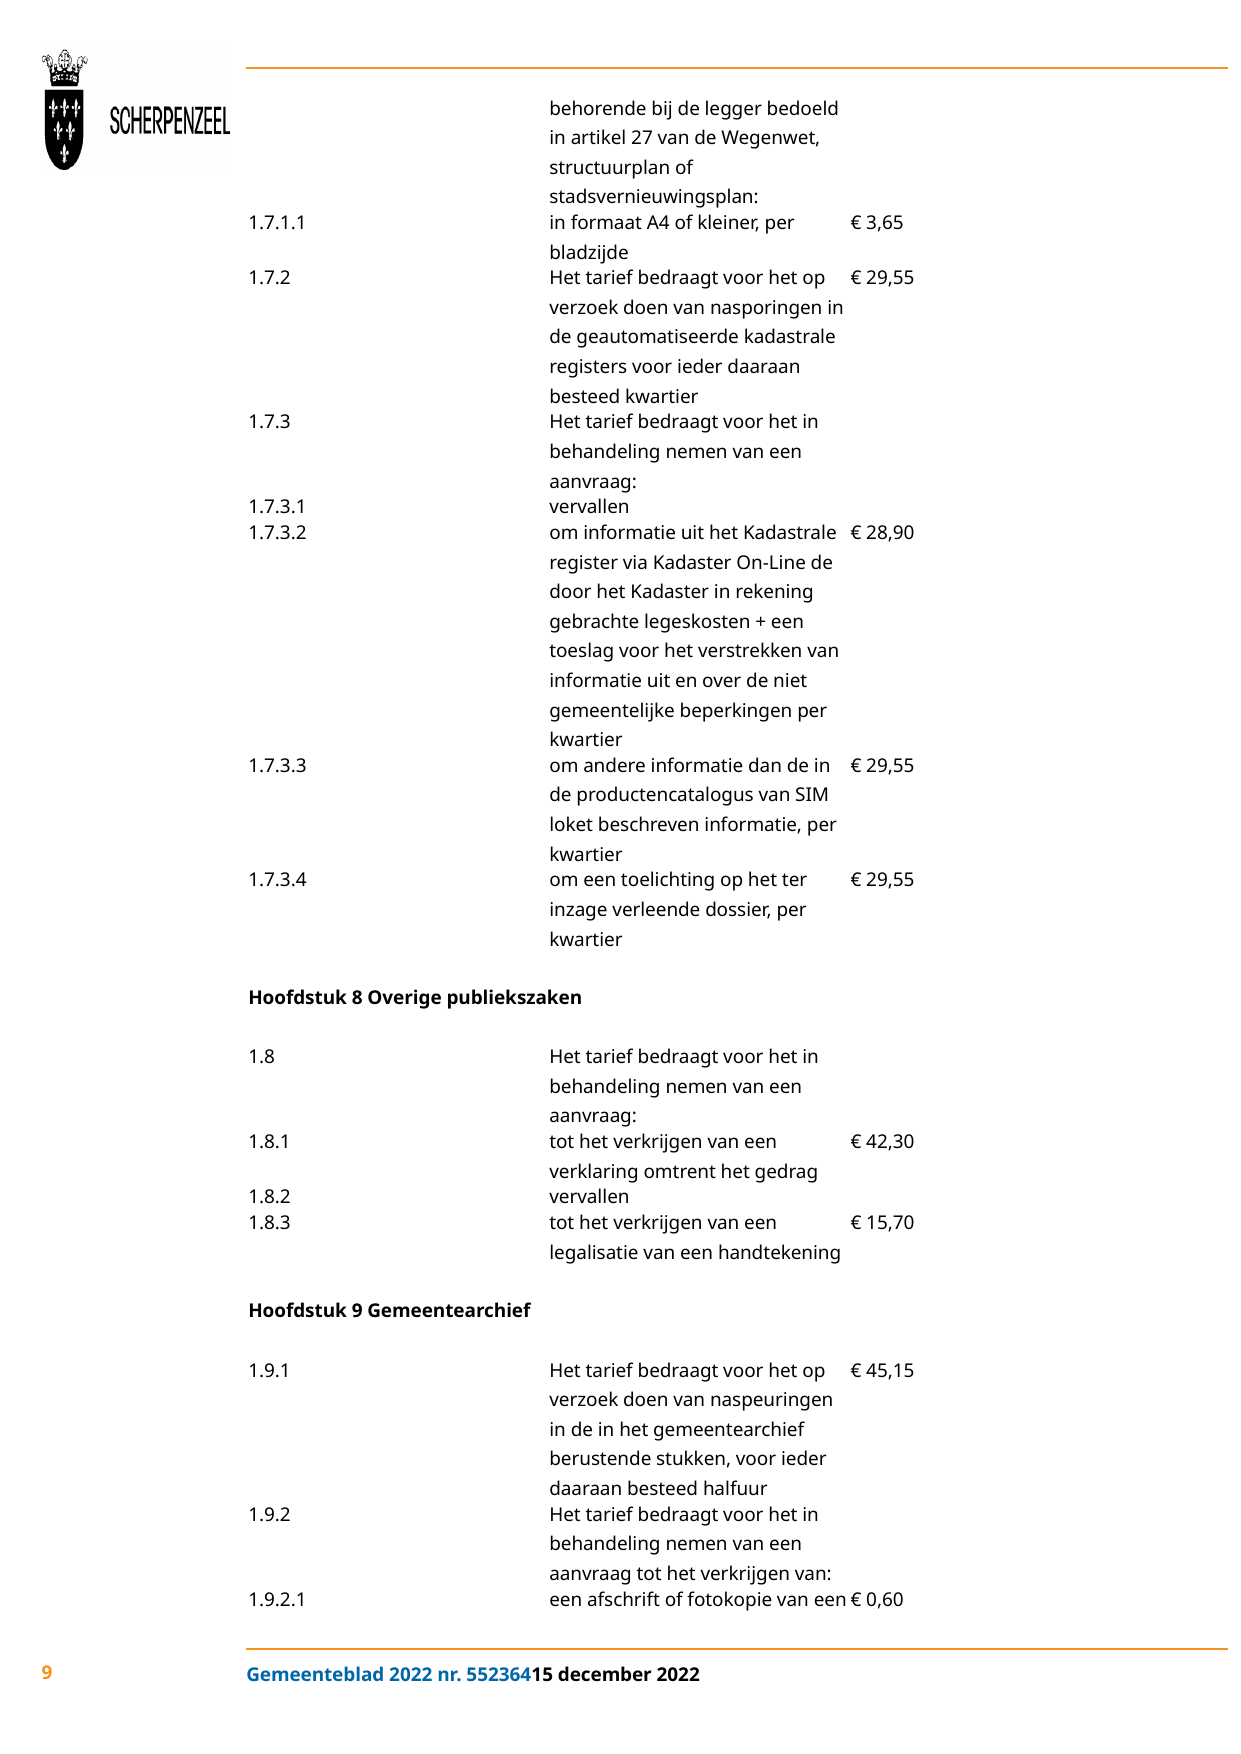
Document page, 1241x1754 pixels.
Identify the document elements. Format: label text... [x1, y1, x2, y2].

table_cell 1.7.2 [248, 265, 549, 409]
text Hoofdstuk 8 Overige publiekszaken [248, 984, 1152, 1010]
table_cell vervallen [549, 1184, 850, 1209]
text Hoofdstuk 9 Gemeentearchief [248, 1298, 1152, 1323]
table_cell in formaat A4 of kleiner, per bladzijde [549, 209, 850, 264]
table_header € 45,15 [850, 1357, 1152, 1501]
table_cell 1.9.2 [248, 1501, 549, 1586]
table_cell 1.8.1 [248, 1129, 549, 1184]
table_cell 1.7.3.4 [248, 867, 549, 951]
table_cell Het tarief bedraagt voor het op verzoek doen van nasporingen in de geautomatiseerde kadastrale registers voor ieder daaraan besteed kwartier [549, 265, 850, 409]
table_header [850, 1044, 1152, 1128]
table_header [850, 95, 1152, 209]
table_cell € 0,60 [850, 1586, 1152, 1612]
table_header [248, 95, 549, 209]
table_cell vervallen [549, 494, 850, 519]
table_cell [850, 1184, 1152, 1209]
table_header behorende bij de legger bedoeld in artikel 27 van de Wegenwet, structuurplan of stadsvernieuwingsplan: [549, 95, 850, 209]
table_cell € 3,65 [850, 209, 1152, 264]
table_header Het tarief bedraagt voor het op verzoek doen van naspeuringen in de in het gemeentearchief berustende stukken, voor ieder daaraan besteed halfuur [549, 1357, 850, 1501]
table_cell € 29,55 [850, 752, 1152, 867]
table_cell Het tarief bedraagt voor het in behandeling nemen van een aanvraag tot het verkrijgen van: [549, 1501, 850, 1586]
table_cell € 29,55 [850, 867, 1152, 951]
picture [41, 47, 231, 172]
table_cell € 15,70 [850, 1210, 1152, 1265]
table_cell een afschrift of fotokopie van een [549, 1586, 850, 1612]
table_cell € 42,30 [850, 1129, 1152, 1184]
table_cell om informatie uit het Kadastrale register via Kadaster On-Line de door het Kadaster in rekening gebrachte legeskosten + een toeslag voor het verstrekken van informatie uit en over de niet gemeentelijke beperkingen per kwartier [549, 519, 850, 752]
table_cell [850, 494, 1152, 519]
table_cell [850, 409, 1152, 493]
table_cell € 28,90 [850, 519, 1152, 752]
table_cell 1.7.3.2 [248, 519, 549, 752]
table_cell 1.8.3 [248, 1210, 549, 1265]
table_header 1.8 [248, 1044, 549, 1128]
table_cell 1.8.2 [248, 1184, 549, 1209]
table_cell Het tarief bedraagt voor het in behandeling nemen van een aanvraag: [549, 409, 850, 493]
table_header 1.9.1 [248, 1357, 549, 1501]
table_cell [850, 1501, 1152, 1586]
table_cell tot het verkrijgen van een legalisatie van een handtekening [549, 1210, 850, 1265]
table_cell 1.9.2.1 [248, 1586, 549, 1612]
table_header Het tarief bedraagt voor het in behandeling nemen van een aanvraag: [549, 1044, 850, 1128]
table_cell om andere informatie dan de in de productencatalogus van SIM loket beschreven informatie, per kwartier [549, 752, 850, 867]
table_cell 1.7.3 [248, 409, 549, 493]
table_cell € 29,55 [850, 265, 1152, 409]
table_cell 1.7.3.3 [248, 752, 549, 867]
table_cell tot het verkrijgen van een verklaring omtrent het gedrag [549, 1129, 850, 1184]
table_cell 1.7.3.1 [248, 494, 549, 519]
table_cell om een toelichting op het ter inzage verleende dossier, per kwartier [549, 867, 850, 951]
table_cell 1.7.1.1 [248, 209, 549, 264]
